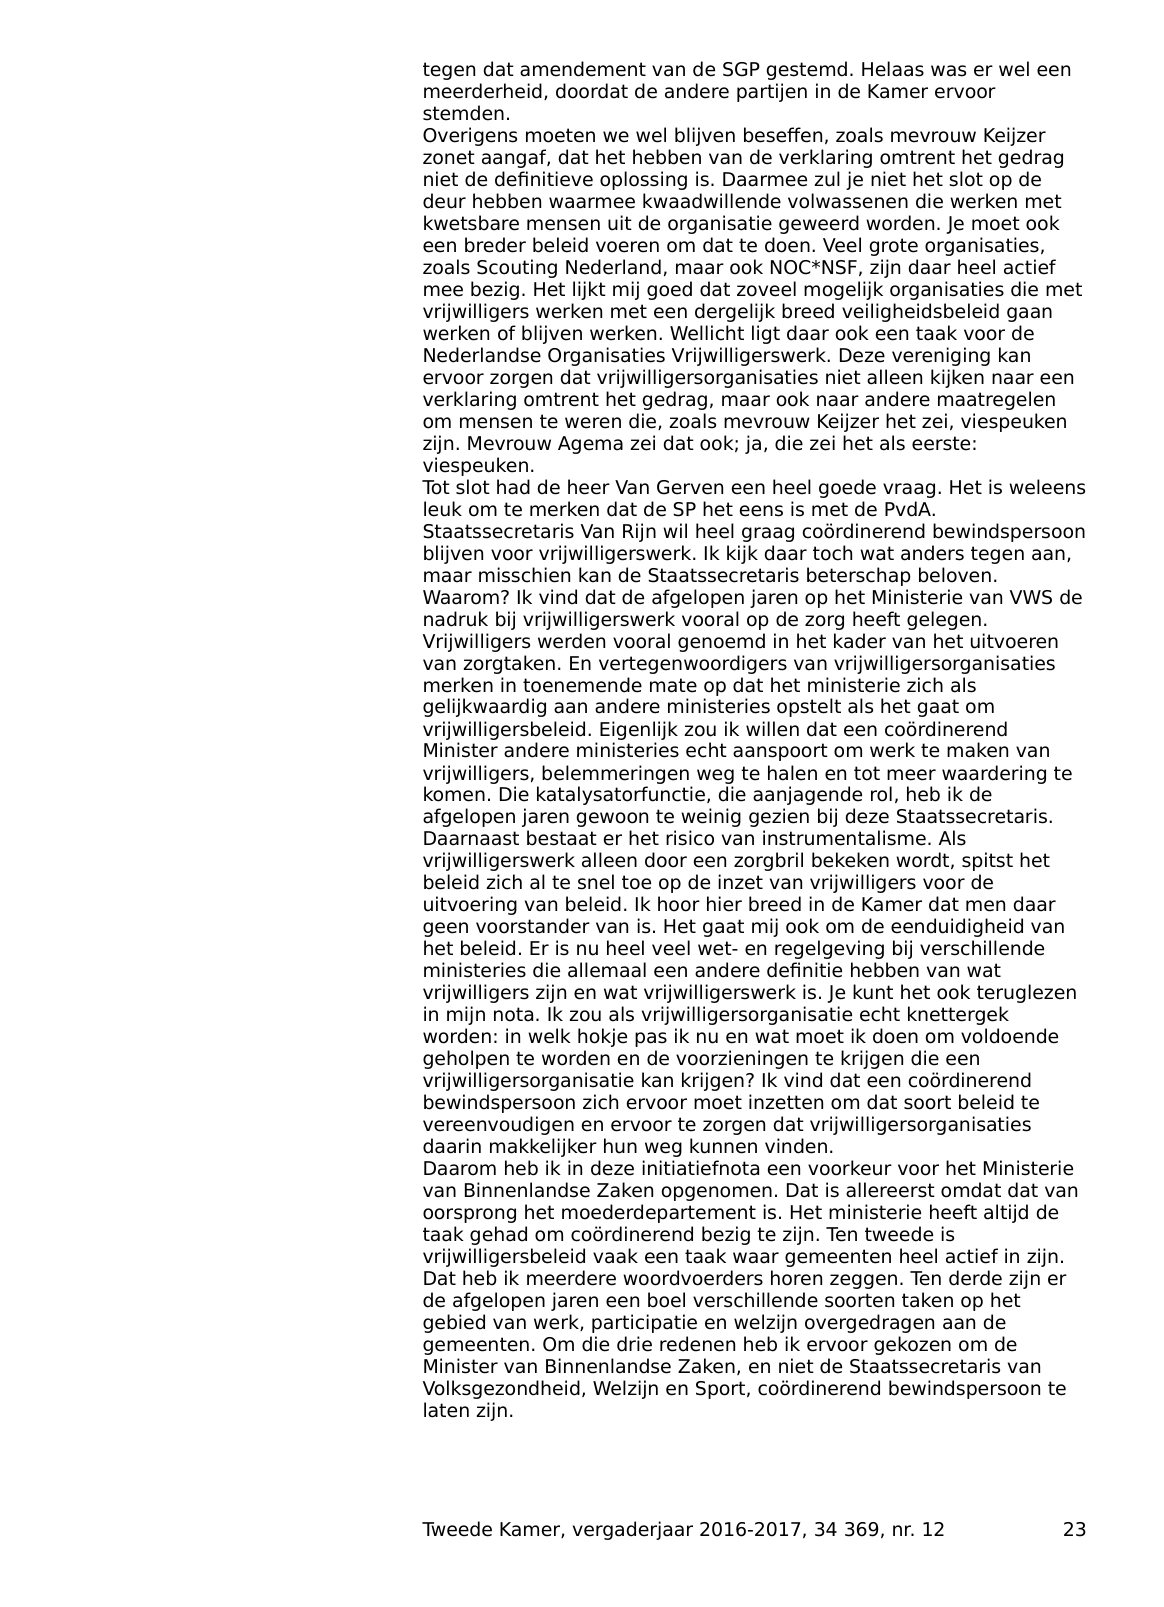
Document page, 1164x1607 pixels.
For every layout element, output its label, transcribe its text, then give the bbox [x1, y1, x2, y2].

text tegen dat amendement van de SGP gestemd. Helaas was er wel een meerderheid, doordat de andere partijen in de Kamer ervoor stemden. [422, 59, 1087, 125]
text Overigens moeten we wel blijven beseffen, zoals mevrouw Keijzer zonet aangaf, dat het hebben van de verklaring omtrent het gedrag niet de definitieve oplossing is. Daarmee zul je niet het slot op de deur hebben waarmee kwaadwillende volwassenen die werken met kwetsbare mensen uit de organisatie geweerd worden. Je moet ook een breder beleid voeren om dat te doen. Veel grote organisaties, zoals Scouting Nederland, maar ook NOC*NSF, zijn daar heel actief mee bezig. Het lijkt mij goed dat zoveel mogelijk organisaties die met vrijwilligers werken met een dergelijk breed veiligheidsbeleid gaan werken of blijven werken. Wellicht ligt daar ook een taak voor de Nederlandse Organisaties Vrijwilligerswerk. Deze vereniging kan ervoor zorgen dat vrijwilligersorganisaties niet alleen kijken naar een verklaring omtrent het gedrag, maar ook naar andere maatregelen om mensen te weren die, zoals mevrouw Keijzer het zei, viespeuken zijn. Mevrouw Agema zei dat ook; ja, die zei het als eerste: viespeuken. [422, 125, 1087, 477]
text Daarom heb ik in deze initiatiefnota een voorkeur voor het Ministerie van Binnenlandse Zaken opgenomen. Dat is allereerst omdat dat van oorsprong het moederdepartement is. Het ministerie heeft altijd de taak gehad om coördinerend bezig te zijn. Ten tweede is vrijwilligersbeleid vaak een taak waar gemeenten heel actief in zijn. Dat heb ik meerdere woordvoerders horen zeggen. Ten derde zijn er de afgelopen jaren een boel verschillende soorten taken op het gebied van werk, participatie en welzijn overgedragen aan de gemeenten. Om die drie redenen heb ik ervoor gekozen om de Minister van Binnenlandse Zaken, en niet de Staatssecretaris van Volksgezondheid, Welzijn en Sport, coördinerend bewindspersoon te laten zijn. [422, 1158, 1087, 1422]
text Tot slot had de heer Van Gerven een heel goede vraag. Het is weleens leuk om te merken dat de SP het eens is met de PvdA. Staatssecretaris Van Rijn wil heel graag coördinerend bewindspersoon blijven voor vrijwilligerswerk. Ik kijk daar toch wat anders tegen aan, maar misschien kan de Staatssecretaris beterschap beloven. Waarom? Ik vind dat de afgelopen jaren op het Ministerie van VWS de nadruk bij vrijwilligerswerk vooral op de zorg heeft gelegen. Vrijwilligers werden vooral genoemd in het kader van het uitvoeren van zorgtaken. En vertegenwoordigers van vrijwilligersorganisaties merken in toenemende mate op dat het ministerie zich als gelijkwaardig aan andere ministeries opstelt als het gaat om vrijwilligersbeleid. Eigenlijk zou ik willen dat een coördinerend Minister andere ministeries echt aanspoort om werk te maken van vrijwilligers, belemmeringen weg te halen en tot meer waardering te komen. Die katalysatorfunctie, die aanjagende rol, heb ik de afgelopen jaren gewoon te weinig gezien bij deze Staatssecretaris. Daarnaast bestaat er het risico van instrumentalisme. Als vrijwilligerswerk alleen door een zorgbril bekeken wordt, spitst het beleid zich al te snel toe op de inzet van vrijwilligers voor de uitvoering van beleid. Ik hoor hier breed in de Kamer dat men daar geen voorstander van is. Het gaat mij ook om de eenduidigheid van het beleid. Er is nu heel veel wet- en regelgeving bij verschillende ministeries die allemaal een andere definitie hebben van wat vrijwilligers zijn en wat vrijwilligerswerk is. Je kunt het ook teruglezen in mijn nota. Ik zou als vrijwilligersorganisatie echt knettergek worden: in welk hokje pas ik nu en wat moet ik doen om voldoende geholpen te worden en de voorzieningen te krijgen die een vrijwilligersorganisatie kan krijgen? Ik vind dat een coördinerend bewindspersoon zich ervoor moet inzetten om dat soort beleid te vereenvoudigen en ervoor te zorgen dat vrijwilligersorganisaties daarin makkelijker hun weg kunnen vinden. [422, 477, 1087, 1158]
